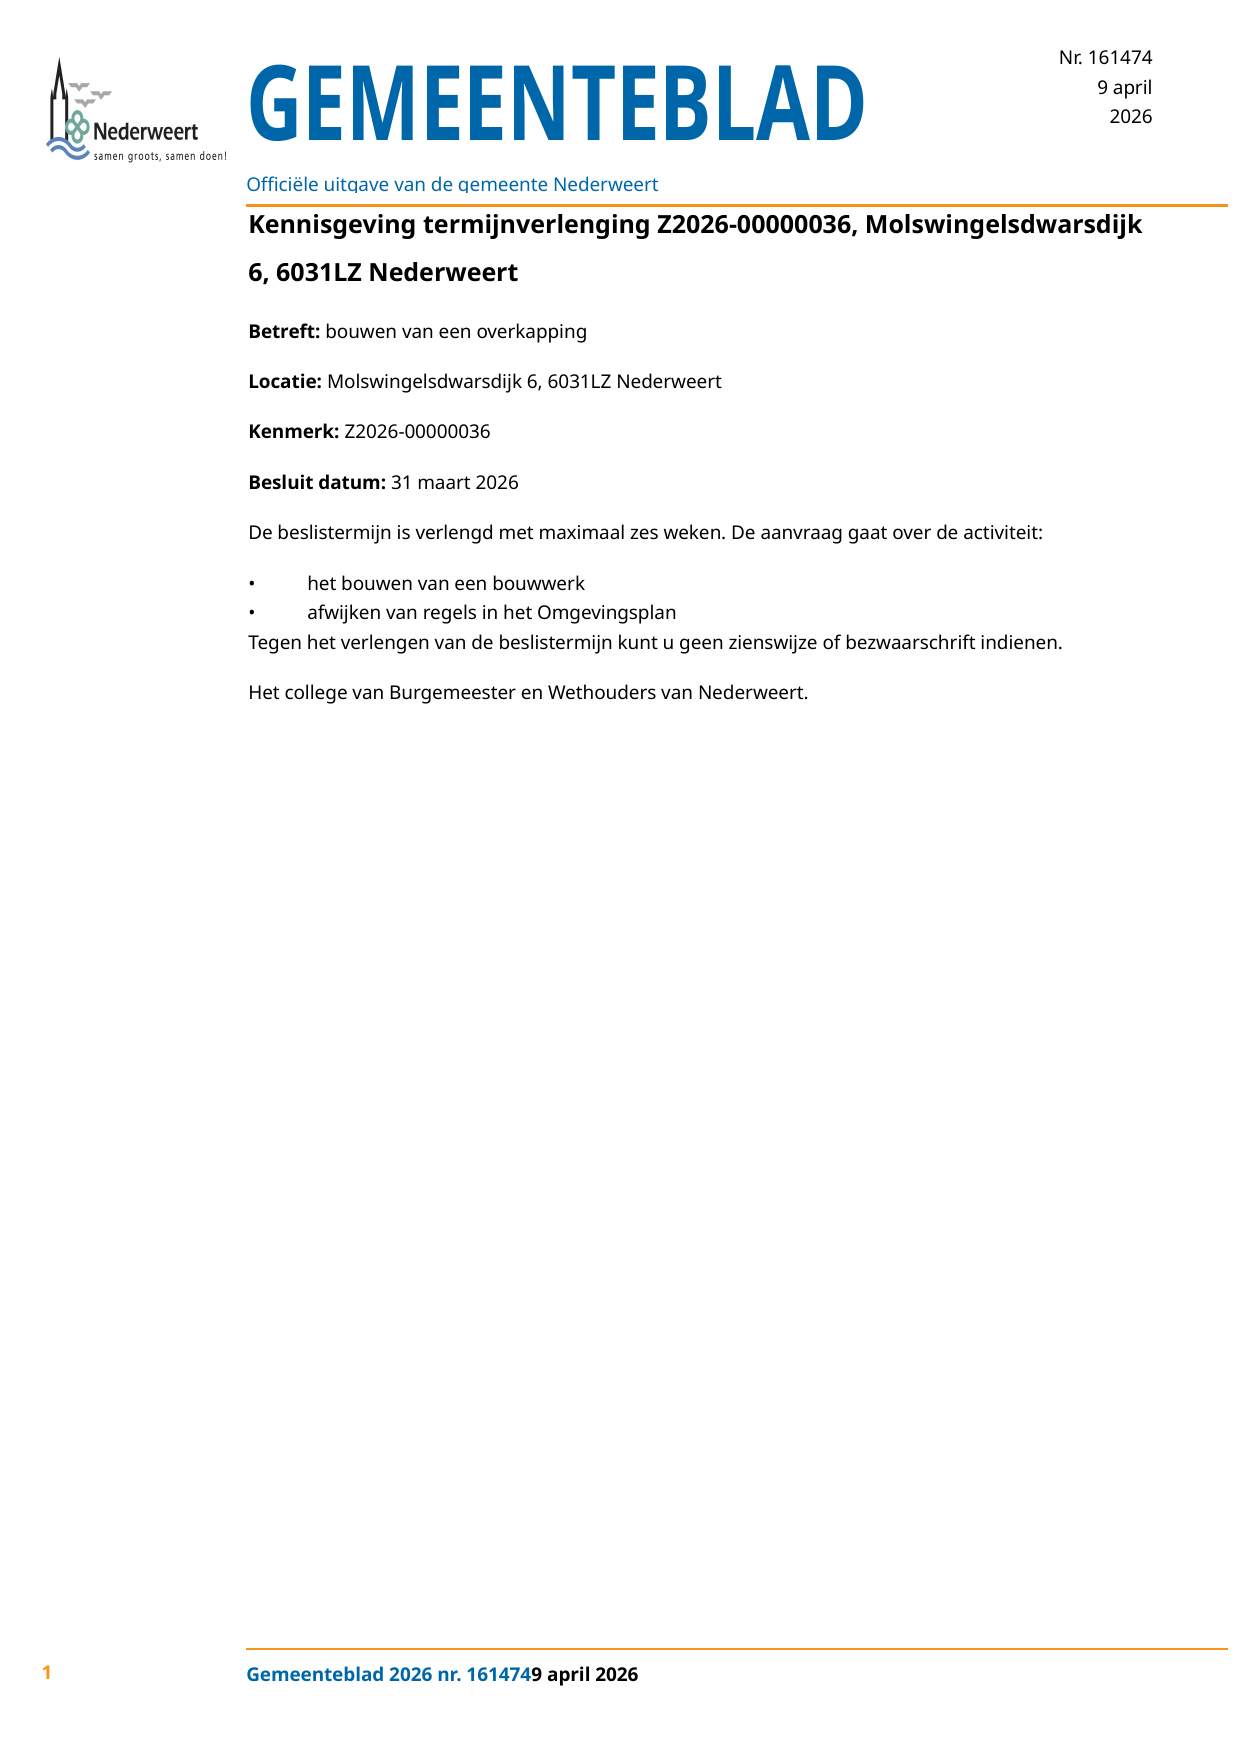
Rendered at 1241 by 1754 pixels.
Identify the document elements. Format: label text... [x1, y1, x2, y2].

list het bouwen van een bouwwerk [248, 570, 1152, 596]
text Kennisgeving termijnverlenging Z2026-00000036, Molswingelsdwarsdijk 6, 6031LZ Nederweert [248, 207, 1152, 288]
picture [41, 47, 231, 172]
text Kenmerk: Z2026-00000036 [248, 419, 1152, 444]
text Het college van Burgemeester en Wethouders van Nederweert. [248, 679, 1152, 705]
text Betreft: bouwen van een overkapping [248, 318, 1152, 344]
text Tegen het verlengen van de beslistermijn kunt u geen zienswijze of bezwaarschrift indienen. [248, 629, 1152, 655]
list afwijken van regels in het Omgevingsplan [248, 599, 1152, 625]
text Locatie: Molswingelsdwarsdijk 6, 6031LZ Nederweert [248, 368, 1152, 394]
text Besluit datum: 31 maart 2026 [248, 469, 1152, 495]
text De beslistermijn is verlengd met maximaal zes weken. De aanvraag gaat over de activiteit: [248, 519, 1152, 545]
